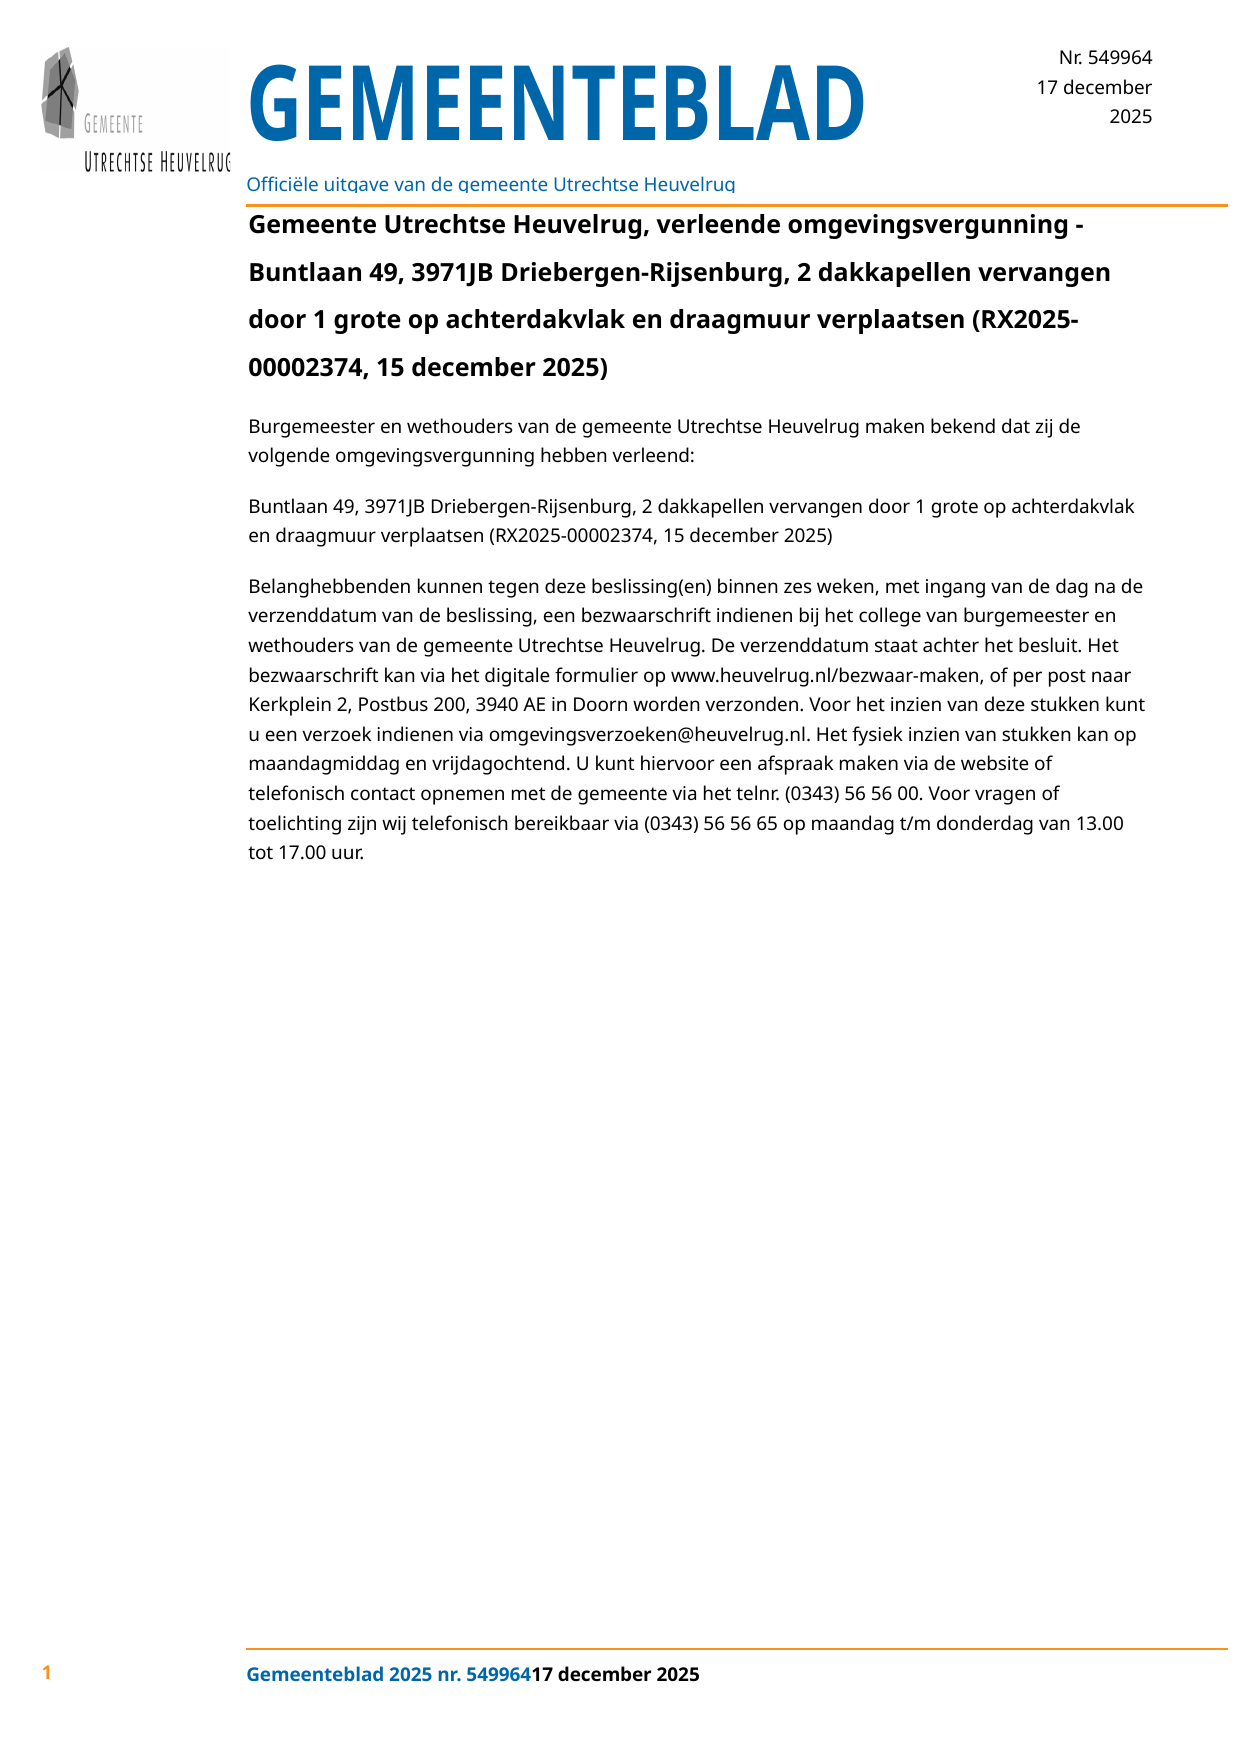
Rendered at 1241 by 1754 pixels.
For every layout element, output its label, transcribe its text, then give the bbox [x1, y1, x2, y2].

text Gemeente Utrechtse Heuvelrug, verleende omgevingsvergunning - Buntlaan 49, 3971JB Driebergen-Rijsenburg, 2 dakkapellen vervangen door 1 grote op achterdakvlak en draagmuur verplaatsen (RX2025-00002374, 15 december 2025) [248, 207, 1152, 384]
text Belanghebbenden kunnen tegen deze beslissing(en) binnen zes weken, met ingang van de dag na de verzenddatum van de beslissing, een bezwaarschrift indienen bij het college van burgemeester en wethouders van de gemeente Utrechtse Heuvelrug. De verzenddatum staat achter het besluit. Het bezwaarschrift kan via het digitale formulier op www.heuvelrug.nl/bezwaar-maken, of per post naar Kerkplein 2, Postbus 200, 3940 AE in Doorn worden verzonden. Voor het inzien van deze stukken kunt u een verzoek indienen via omgevingsverzoeken@heuvelrug.nl. Het fysiek inzien van stukken kan op maandagmiddag en vrijdagochtend. U kunt hiervoor een afspraak maken via de website of telefonisch contact opnemen met de gemeente via het telnr. (0343) 56 56 00. Voor vragen of toelichting zijn wij telefonisch bereikbaar via (0343) 56 56 65 op maandag t/m donderdag van 13.00 tot 17.00 uur. [248, 573, 1152, 865]
text Buntlaan 49, 3971JB Driebergen-Rijsenburg, 2 dakkapellen vervangen door 1 grote op achterdakvlak en draagmuur verplaatsen (RX2025-00002374, 15 december 2025) [248, 493, 1152, 548]
text Burgemeester en wethouders van de gemeente Utrechtse Heuvelrug maken bekend dat zij de volgende omgevingsvergunning hebben verleend: [248, 413, 1152, 468]
picture [41, 47, 231, 172]
